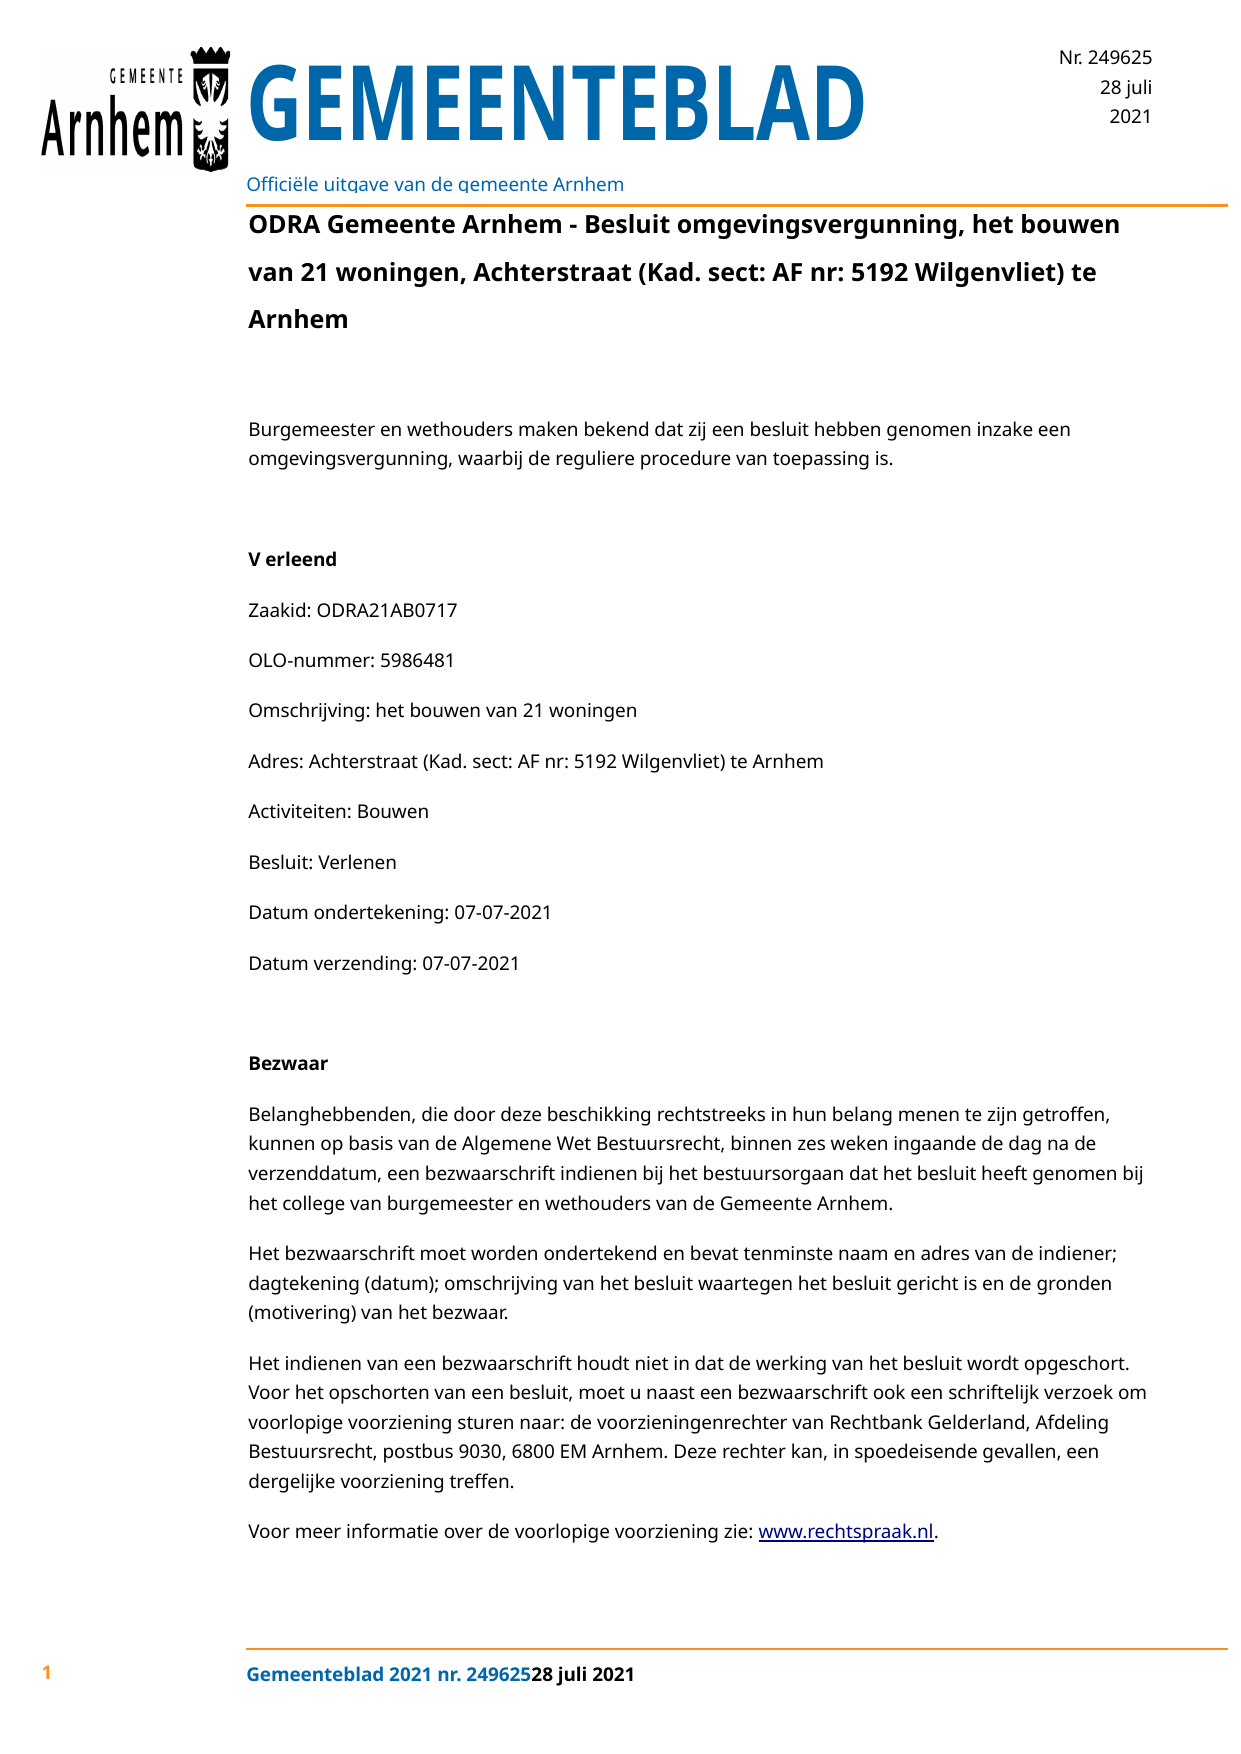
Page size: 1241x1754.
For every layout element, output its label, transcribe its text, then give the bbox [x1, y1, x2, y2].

text OLO-nummer: 5986481 [248, 647, 1152, 673]
text Omschrijving: het bouwen van 21 woningen [248, 698, 1152, 723]
text Bezwaar [248, 1051, 1152, 1076]
text Burgemeester en wethouders maken bekend dat zij een besluit hebben genomen inzake een omgevingsvergunning, waarbij de reguliere procedure van toepassing is. [248, 416, 1152, 471]
text V erleend [248, 546, 1152, 572]
text Datum verzending: 07-07-2021 [248, 950, 1152, 975]
text Het indienen van een bezwaarschrift houdt niet in dat de werking van het besluit wordt opgeschort. Voor het opschorten van een besluit, moet u naast een bezwaarschrift ook een schriftelijk verzoek om voorlopige voorziening sturen naar: de voorzieningenrechter van Rechtbank Gelderland, Afdeling Bestuursrecht, postbus 9030, 6800 EM Arnhem. Deze rechter kan, in spoedeisende gevallen, een dergelijke voorziening treffen. [248, 1350, 1152, 1494]
text Besluit: Verlenen [248, 849, 1152, 874]
text Het bezwaarschrift moet worden ondertekend en bevat tenminste naam en adres van de indiener; dagtekening (datum); omschrijving van het besluit waartegen het besluit gericht is en de gronden (motivering) van het bezwaar. [248, 1240, 1152, 1325]
text Adres: Achterstraat (Kad. sect: AF nr: 5192 Wilgenvliet) te Arnhem [248, 748, 1152, 774]
text ODRA Gemeente Arnhem - Besluit omgevingsvergunning, het bouwen van 21 woningen, Achterstraat (Kad. sect: AF nr: 5192 Wilgenvliet) te Arnhem [248, 207, 1152, 336]
text Voor meer informatie over de voorlopige voorziening zie: www.rechtspraak.nl. [248, 1518, 1152, 1544]
text Zaakid: ODRA21AB0717 [248, 597, 1152, 622]
text Datum ondertekening: 07-07-2021 [248, 899, 1152, 925]
text Belanghebbenden, die door deze beschikking rechtstreeks in hun belang menen te zijn getroffen, kunnen op basis van de Algemene Wet Bestuursrecht, binnen zes weken ingaande de dag na de verzenddatum, een bezwaarschrift indienen bij het bestuursorgaan dat het besluit heeft genomen bij het college van burgemeester en wethouders van de Gemeente Arnhem. [248, 1101, 1152, 1215]
picture [41, 47, 231, 172]
text Activiteiten: Bouwen [248, 798, 1152, 824]
